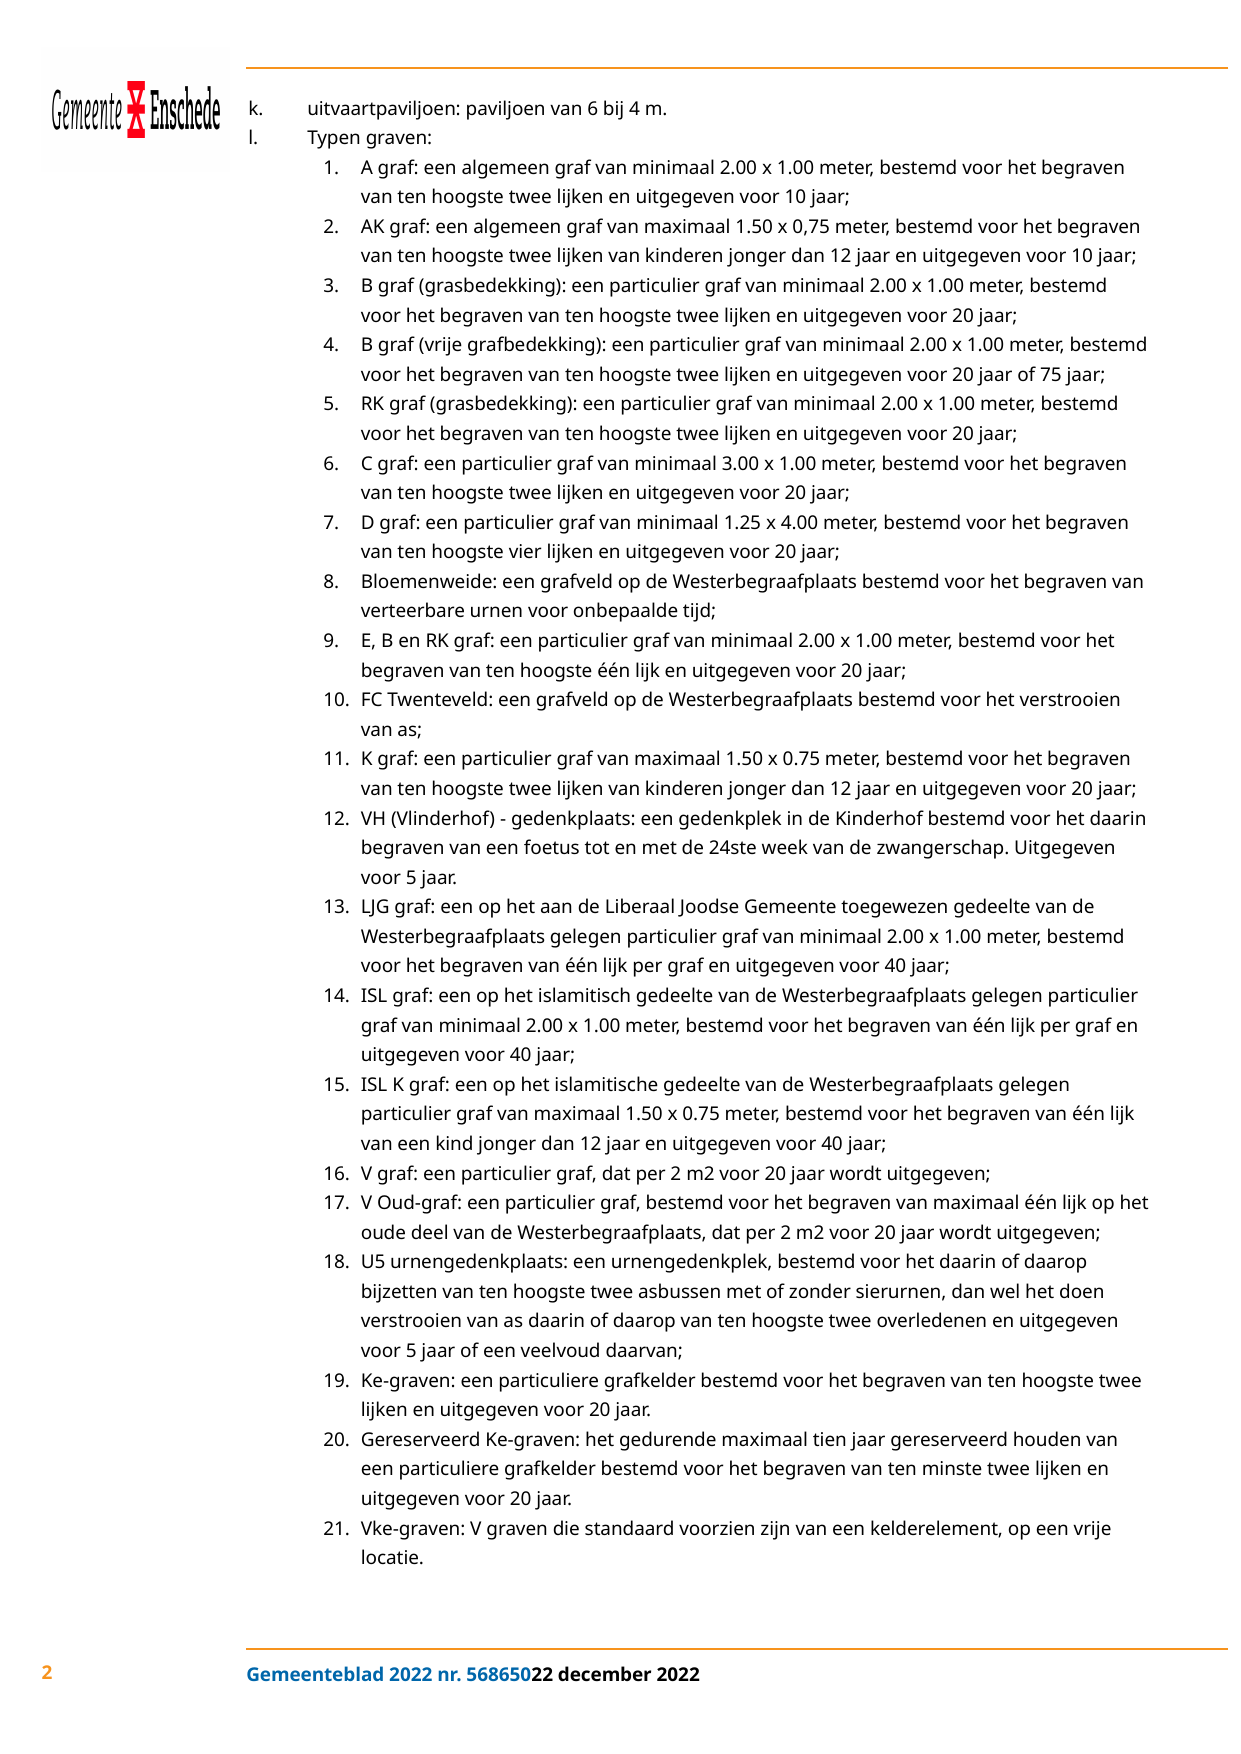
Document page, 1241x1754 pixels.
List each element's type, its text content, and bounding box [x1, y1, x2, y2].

list ISL K graf: een op het islamitische gedeelte van de Westerbegraafplaats gelegen particulier graf van maximaal 1.50 x 0.75 meter, bestemd voor het begraven van één lijk van een kind jonger dan 12 jaar en uitgegeven voor 40 jaar; [323, 1071, 1152, 1156]
list B graf (grasbedekking): een particulier graf van minimaal 2.00 x 1.00 meter, bestemd voor het begraven van ten hoogste twee lijken en uitgegeven voor 20 jaar; [323, 272, 1152, 328]
list VH (Vlinderhof) - gedenkplaats: een gedenkplek in de Kinderhof bestemd voor het daarin begraven van een foetus tot en met de 24ste week van de zwangerschap. Uitgegeven voor 5 jaar. [323, 805, 1152, 890]
list V graf: een particulier graf, dat per 2 m2 voor 20 jaar wordt uitgegeven; [323, 1160, 1152, 1186]
list E, B en RK graf: een particulier graf van minimaal 2.00 x 1.00 meter, bestemd voor het begraven van ten hoogste één lijk en uitgegeven voor 20 jaar; [323, 627, 1152, 683]
list uitvaartpaviljoen: paviljoen van 6 bij 4 m. [248, 95, 1152, 121]
list Gereserveerd Ke-graven: het gedurende maximaal tien jaar gereserveerd houden van een particuliere grafkelder bestemd voor het begraven van ten minste twee lijken en uitgegeven voor 20 jaar. [323, 1426, 1152, 1511]
list D graf: een particulier graf van minimaal 1.25 x 4.00 meter, bestemd voor het begraven van ten hoogste vier lijken en uitgegeven voor 20 jaar; [323, 509, 1152, 564]
list Vke-graven: V graven die standaard voorzien zijn van een kelderelement, op een vrije locatie. [323, 1515, 1152, 1570]
list K graf: een particulier graf van maximaal 1.50 x 0.75 meter, bestemd voor het begraven van ten hoogste twee lijken van kinderen jonger dan 12 jaar en uitgegeven voor 20 jaar; [323, 746, 1152, 801]
list ISL graf: een op het islamitisch gedeelte van de Westerbegraafplaats gelegen particulier graf van minimaal 2.00 x 1.00 meter, bestemd voor het begraven van één lijk per graf en uitgegeven voor 40 jaar; [323, 982, 1152, 1067]
list FC Twenteveld: een grafveld op de Westerbegraafplaats bestemd voor het verstrooien van as; [323, 686, 1152, 742]
list Ke-graven: een particuliere grafkelder bestemd voor het begraven van ten hoogste twee lijken en uitgegeven voor 20 jaar. [323, 1367, 1152, 1422]
picture [41, 47, 231, 172]
list LJG graf: een op het aan de Liberaal Joodse Gemeente toegewezen gedeelte van de Westerbegraafplaats gelegen particulier graf van minimaal 2.00 x 1.00 meter, bestemd voor het begraven van één lijk per graf en uitgegeven voor 40 jaar; [323, 893, 1152, 978]
list Bloemenweide: een grafveld op de Westerbegraafplaats bestemd voor het begraven van verteerbare urnen voor onbepaalde tijd; [323, 568, 1152, 623]
list C graf: een particulier graf van minimaal 3.00 x 1.00 meter, bestemd voor het begraven van ten hoogste twee lijken en uitgegeven voor 20 jaar; [323, 450, 1152, 505]
list AK graf: een algemeen graf van maximaal 1.50 x 0,75 meter, bestemd voor het begraven van ten hoogste twee lijken van kinderen jonger dan 12 jaar en uitgegeven voor 10 jaar; [323, 213, 1152, 268]
list B graf (vrije grafbedekking): een particulier graf van minimaal 2.00 x 1.00 meter, bestemd voor het begraven van ten hoogste twee lijken en uitgegeven voor 20 jaar of 75 jaar; [323, 331, 1152, 387]
list V Oud-graf: een particulier graf, bestemd voor het begraven van maximaal één lijk op het oude deel van de Westerbegraafplaats, dat per 2 m2 voor 20 jaar wordt uitgegeven; [323, 1189, 1152, 1245]
list RK graf (grasbedekking): een particulier graf van minimaal 2.00 x 1.00 meter, bestemd voor het begraven van ten hoogste twee lijken en uitgegeven voor 20 jaar; [323, 391, 1152, 446]
list A graf: een algemeen graf van minimaal 2.00 x 1.00 meter, bestemd voor het begraven van ten hoogste twee lijken en uitgegeven voor 10 jaar; [323, 154, 1152, 209]
list Typen graven: [248, 124, 1152, 150]
list U5 urnengedenkplaats: een urnengedenkplek, bestemd voor het daarin of daarop bijzetten van ten hoogste twee asbussen met of zonder sierurnen, dan wel het doen verstrooien van as daarin of daarop van ten hoogste twee overledenen en uitgegeven voor 5 jaar of een veelvoud daarvan; [323, 1248, 1152, 1363]
